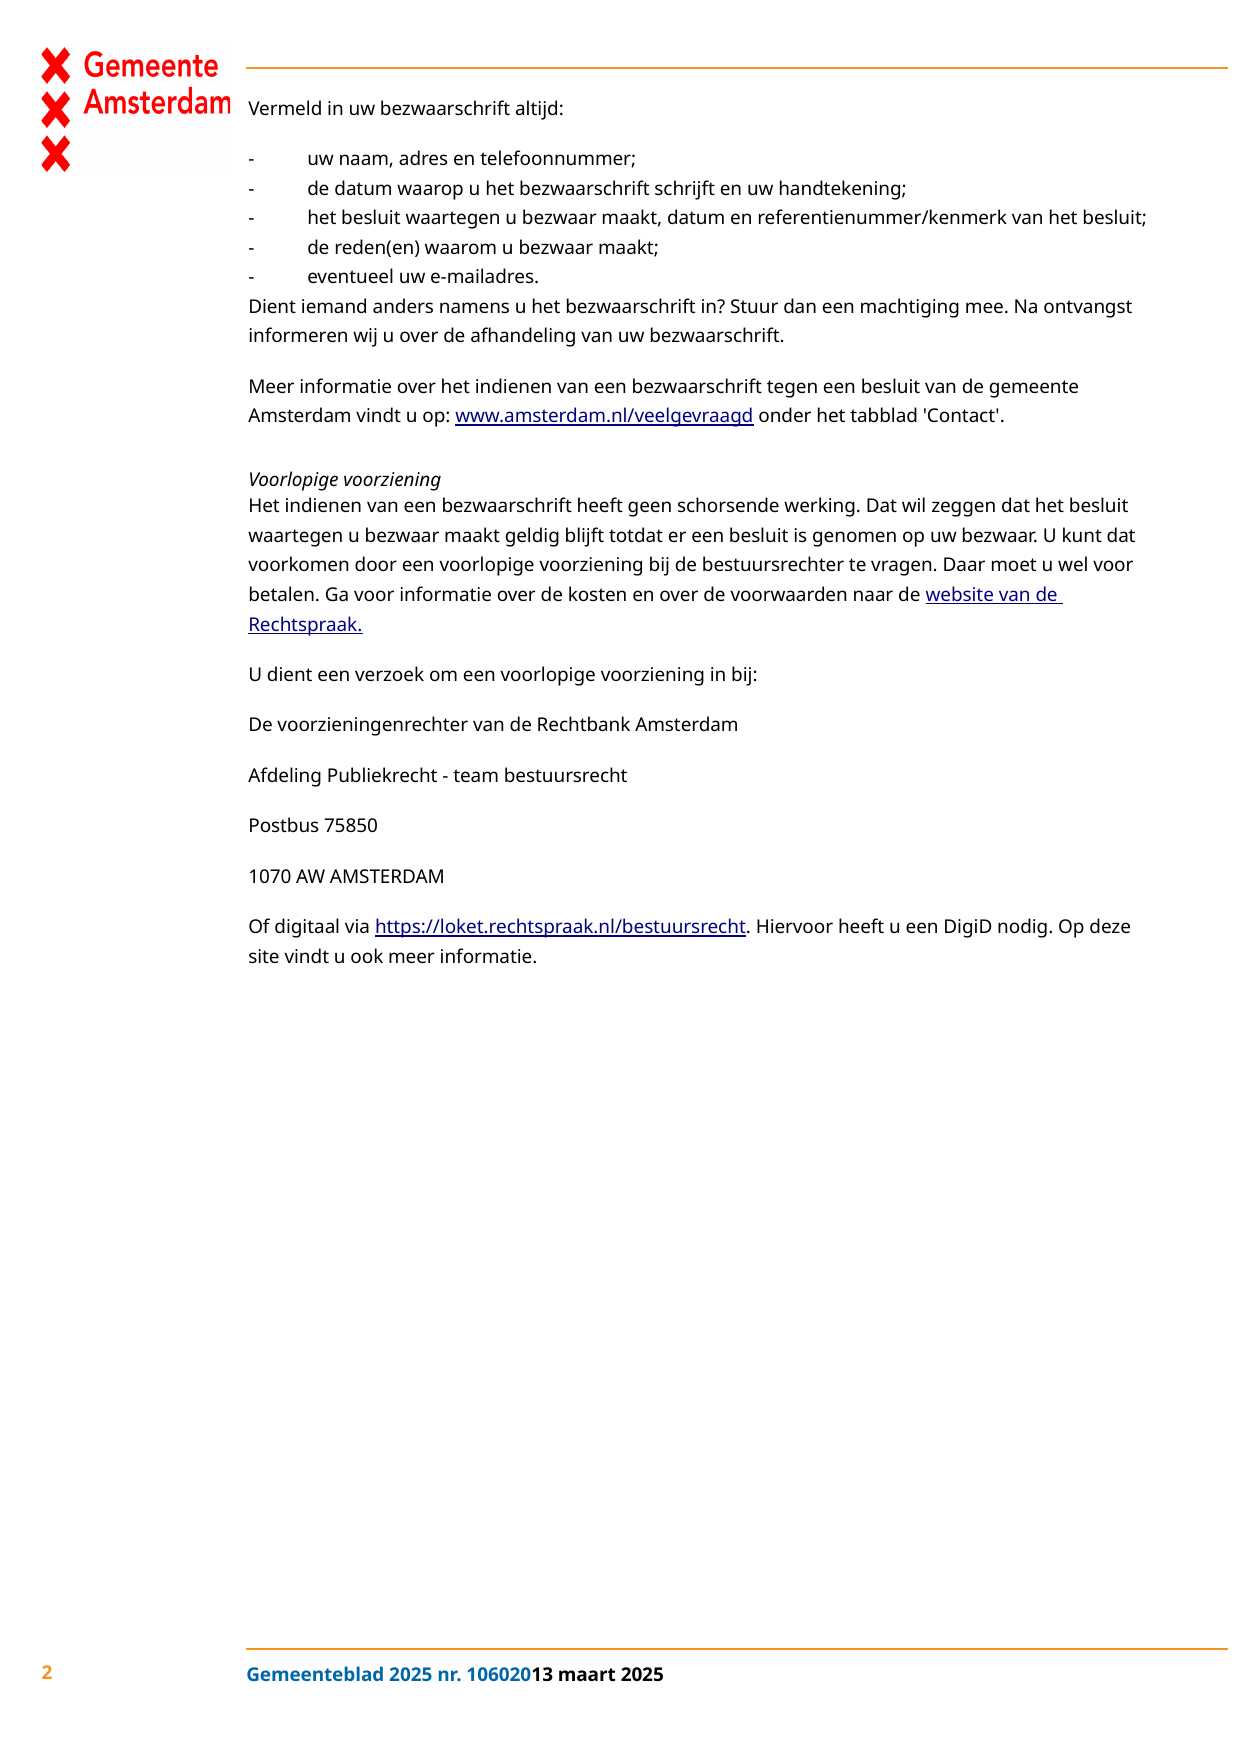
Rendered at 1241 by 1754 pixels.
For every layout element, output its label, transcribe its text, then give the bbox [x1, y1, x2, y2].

text U dient een verzoek om een voorlopige voorziening in bij: [248, 661, 1152, 687]
text Meer informatie over het indienen van een bezwaarschrift tegen een besluit van de gemeente Amsterdam vindt u op: www.amsterdam.nl/veelgevraagd onder het tabblad 'Contact'. [248, 373, 1152, 428]
text 1070 AW AMSTERDAM [248, 863, 1152, 888]
text Dient iemand anders namens u het bezwaarschrift in? Stuur dan een machtiging mee. Na ontvangst informeren wij u over de afhandeling van uw bezwaarschrift. [248, 293, 1152, 348]
text De voorzieningenrechter van de Rechtbank Amsterdam [248, 712, 1152, 737]
text Postbus 75850 [248, 812, 1152, 838]
list het besluit waartegen u bezwaar maakt, datum en referentienummer/kenmerk van het besluit; [248, 204, 1152, 230]
text Het indienen van een bezwaarschrift heeft geen schorsende werking. Dat wil zeggen dat het besluit waartegen u bezwaar maakt geldig blijft totdat er een besluit is genomen op uw bezwaar. U kunt dat voorkomen door een voorlopige voorziening bij de bestuursrechter te vragen. Daar moet u wel voor betalen. Ga voor informatie over de kosten en over de voorwaarden naar de website van de Rechtspraak. [248, 492, 1152, 636]
text Vermeld in uw bezwaarschrift altijd: [248, 95, 1152, 121]
list uw naam, adres en telefoonnummer; [248, 145, 1152, 171]
list eventueel uw e-mailadres. [248, 263, 1152, 289]
list de datum waarop u het bezwaarschrift schrijft en uw handtekening; [248, 175, 1152, 201]
text Of digitaal via https://loket.rechtspraak.nl/bestuursrecht. Hiervoor heeft u een DigiD nodig. Op deze site vindt u ook meer informatie. [248, 913, 1152, 968]
list de reden(en) waarom u bezwaar maakt; [248, 234, 1152, 260]
picture [41, 47, 231, 172]
text Voorlopige voorziening [248, 467, 1152, 492]
text Afdeling Publiekrecht - team bestuursrecht [248, 762, 1152, 788]
